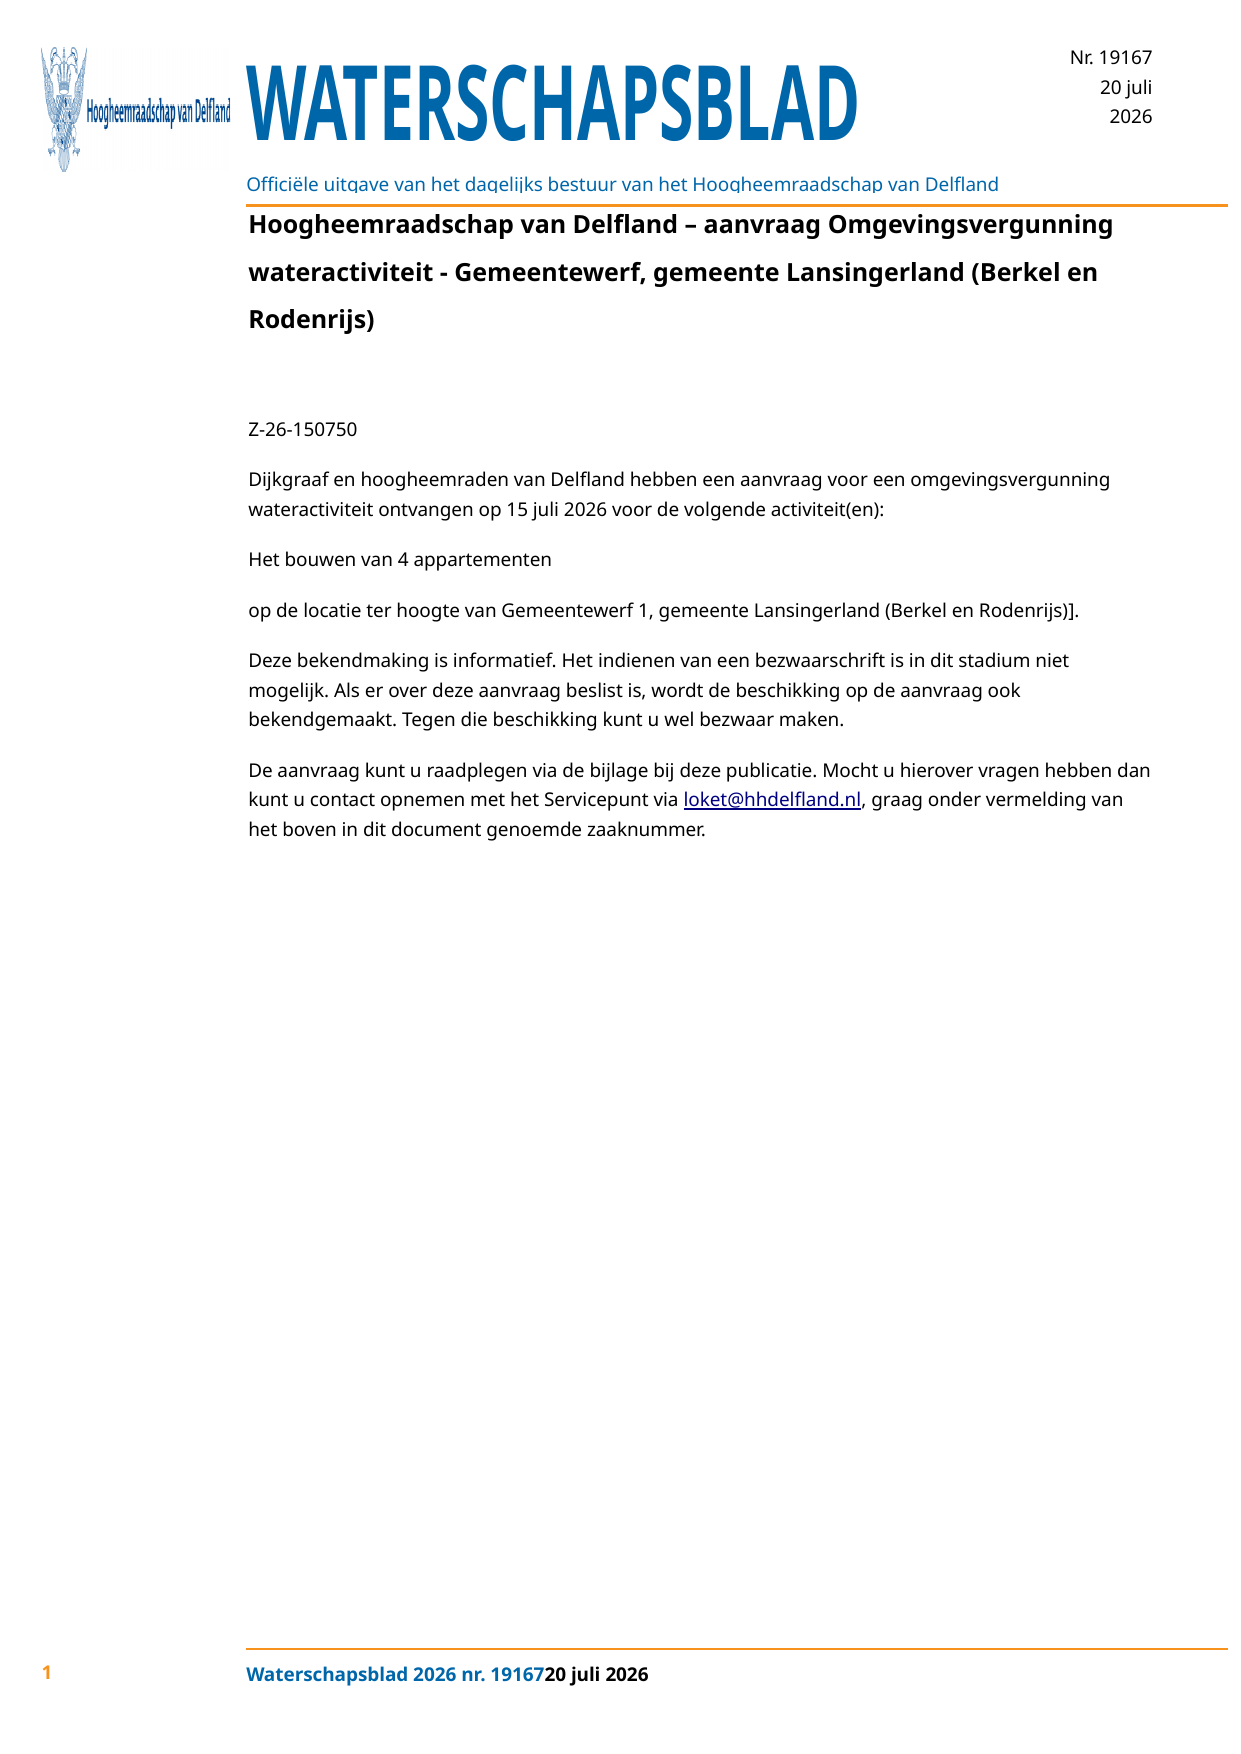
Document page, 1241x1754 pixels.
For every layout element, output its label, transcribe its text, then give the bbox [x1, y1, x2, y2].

text Het bouwen van 4 appartementen [248, 546, 1152, 572]
text Deze bekendmaking is informatief. Het indienen van een bezwaarschrift is in dit stadium niet mogelijk. Als er over deze aanvraag beslist is, wordt de beschikking op de aanvraag ook bekendgemaakt. Tegen die beschikking kunt u wel bezwaar maken. [248, 647, 1152, 732]
text Dijkgraaf en hoogheemraden van Delfland hebben een aanvraag voor een omgevingsvergunning wateractiviteit ontvangen op 15 juli 2026 voor de volgende activiteit(en): [248, 466, 1152, 522]
text De aanvraag kunt u raadplegen via de bijlage bij deze publicatie. Mocht u hierover vragen hebben dan kunt u contact opnemen met het Servicepunt via loket@hhdelfland.nl, graag onder vermelding van het boven in dit document genoemde zaaknummer. [248, 757, 1152, 842]
picture [41, 47, 231, 172]
text op de locatie ter hoogte van Gemeentewerf 1, gemeente Lansingerland (Berkel en Rodenrijs)]. [248, 597, 1152, 622]
text Z-26-150750 [248, 416, 1152, 442]
text Hoogheemraadschap van Delfland – aanvraag Omgevingsvergunning wateractiviteit - Gemeentewerf, gemeente Lansingerland (Berkel en Rodenrijs) [248, 207, 1152, 336]
